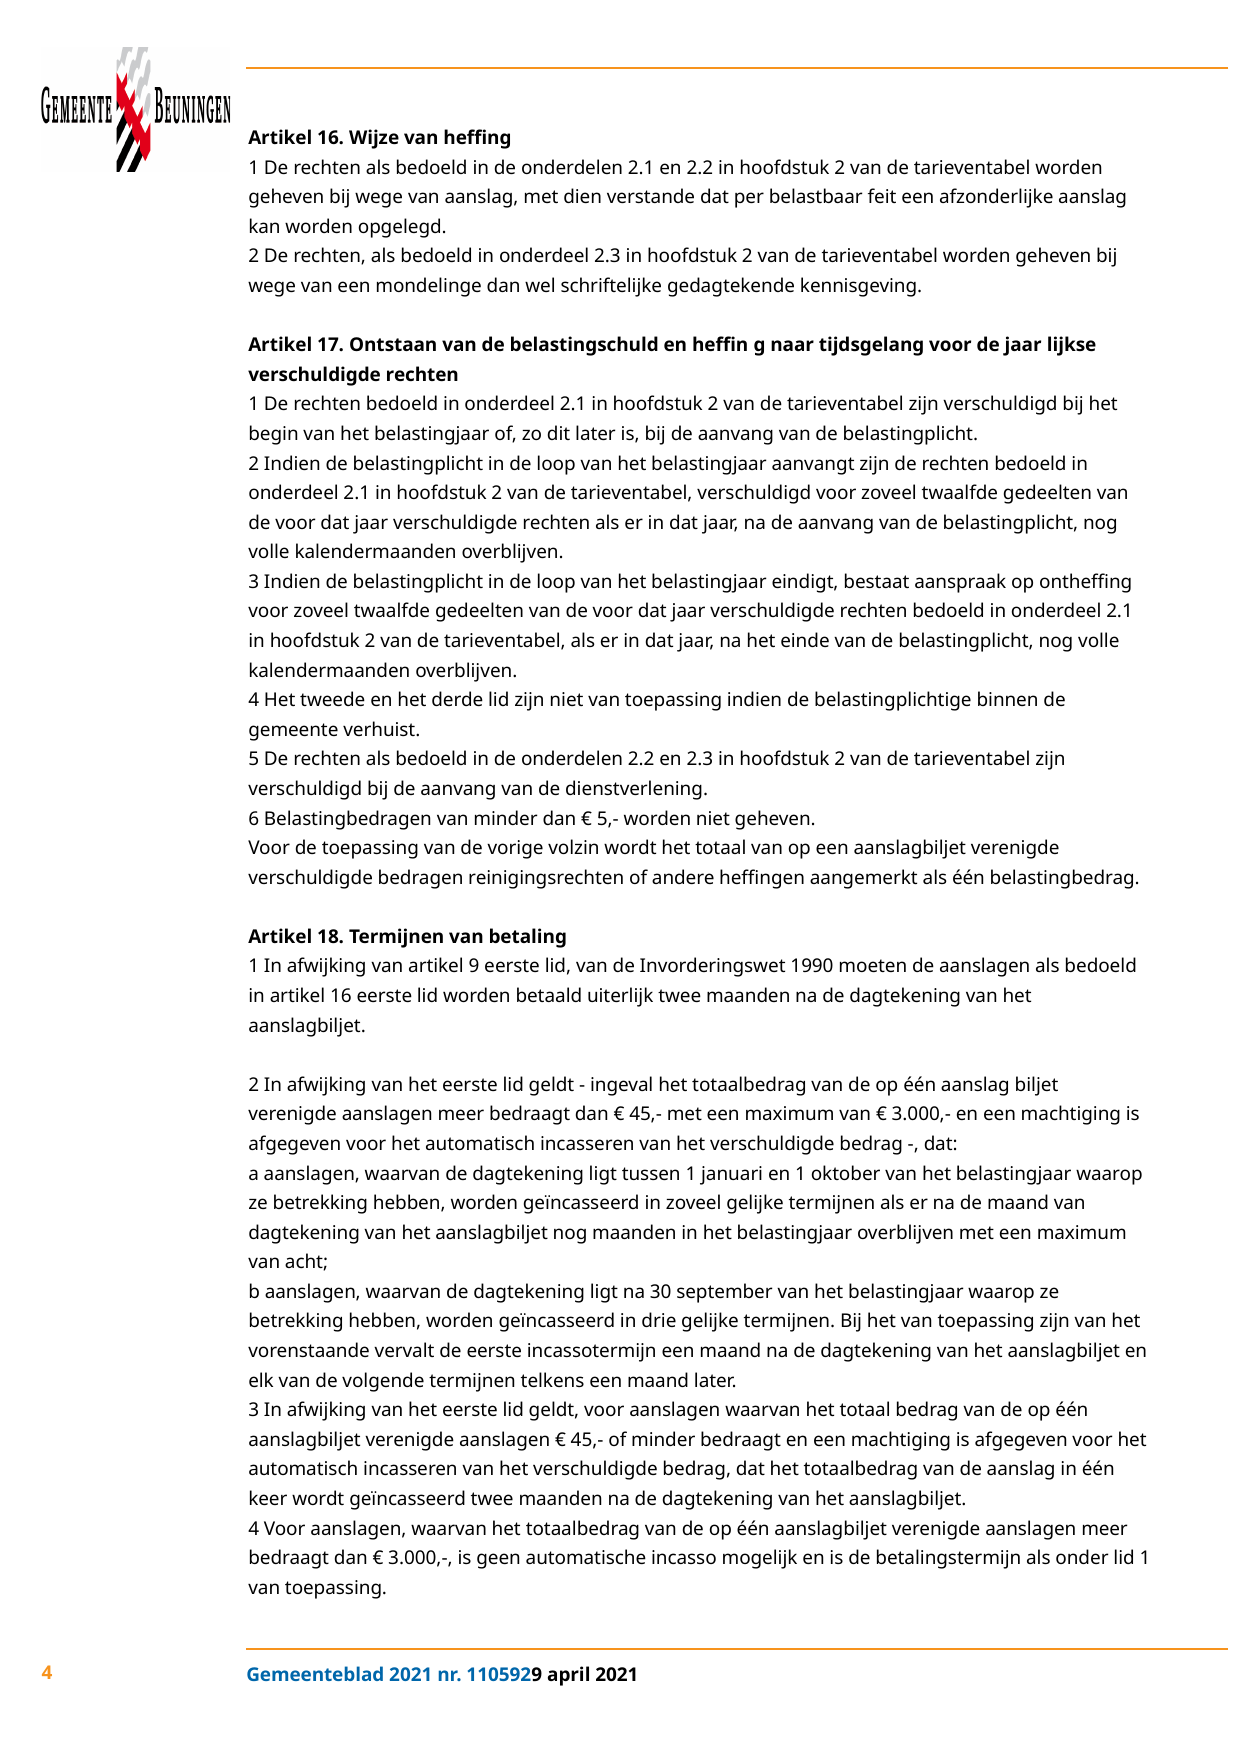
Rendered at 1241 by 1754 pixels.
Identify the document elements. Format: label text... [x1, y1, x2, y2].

text 5 De rechten als bedoeld in de onderdelen 2.2 en 2.3 in hoofdstuk 2 van de tarieventabel zijn verschuldigd bij de aanvang van de dienstverlening. [248, 746, 1152, 801]
text 2 In afwijking van het eerste lid geldt - ingeval het totaalbedrag van de op één aanslag biljet verenigde aanslagen meer bedraagt dan € 45,- met een maximum van € 3.000,- en een machtiging is afgegeven voor het automatisch incasseren van het verschuldigde bedrag -, dat: [248, 1071, 1152, 1156]
text Artikel 16. Wijze van heffing [248, 124, 1152, 150]
text 4 Het tweede en het derde lid zijn niet van toepassing indien de belastingplichtige binnen de gemeente verhuist. [248, 686, 1152, 742]
text 1 De rechten bedoeld in onderdeel 2.1 in hoofdstuk 2 van de tarieventabel zijn verschuldigd bij het begin van het belastingjaar of, zo dit later is, bij de aanvang van de belastingplicht. [248, 391, 1152, 446]
text 3 Indien de belastingplicht in de loop van het belastingjaar eindigt, bestaat aanspraak op ontheffing voor zoveel twaalfde gedeelten van de voor dat jaar verschuldigde rechten bedoeld in onderdeel 2.1 in hoofdstuk 2 van de tarieventabel, als er in dat jaar, na het einde van de belastingplicht, nog volle kalendermaanden overblijven. [248, 568, 1152, 683]
picture [41, 47, 231, 172]
text 2 Indien de belastingplicht in de loop van het belastingjaar aanvangt zijn de rechten bedoeld in onderdeel 2.1 in hoofdstuk 2 van de tarieventabel, verschuldigd voor zoveel twaalfde gedeelten van de voor dat jaar verschuldigde rechten als er in dat jaar, na de aanvang van de belastingplicht, nog volle kalendermaanden overblijven. [248, 450, 1152, 564]
text 1 De rechten als bedoeld in de onderdelen 2.1 en 2.2 in hoofdstuk 2 van de tarieventabel worden geheven bij wege van aanslag, met dien verstande dat per belastbaar feit een afzonderlijke aanslag kan worden opgelegd. [248, 154, 1152, 239]
text Artikel 17. Ontstaan van de belastingschuld en heffin g naar tijdsgelang voor de jaar lijkse verschuldigde rechten [248, 331, 1152, 387]
text Artikel 18. Termijnen van betaling [248, 923, 1152, 949]
text 2 De rechten, als bedoeld in onderdeel 2.3 in hoofdstuk 2 van de tarieventabel worden geheven bij wege van een mondelinge dan wel schriftelijke gedagtekende kennisgeving. [248, 243, 1152, 298]
text b aanslagen, waarvan de dagtekening ligt na 30 september van het belastingjaar waarop ze betrekking hebben, worden geïncasseerd in drie gelijke termijnen. Bij het van toepassing zijn van het vorenstaande vervalt de eerste incassotermijn een maand na de dagtekening van het aanslagbiljet en elk van de volgende termijnen telkens een maand later. [248, 1278, 1152, 1393]
text a aanslagen, waarvan de dagtekening ligt tussen 1 januari en 1 oktober van het belastingjaar waarop ze betrekking hebben, worden geïncasseerd in zoveel gelijke termijnen als er na de maand van dagtekening van het aanslagbiljet nog maanden in het belastingjaar overblijven met een maximum van acht; [248, 1160, 1152, 1274]
text 3 In afwijking van het eerste lid geldt, voor aanslagen waarvan het totaal bedrag van de op één aanslagbiljet verenigde aanslagen € 45,- of minder bedraagt en een machtiging is afgegeven voor het automatisch incasseren van het verschuldigde bedrag, dat het totaalbedrag van de aanslag in één keer wordt geïncasseerd twee maanden na de dagtekening van het aanslagbiljet. [248, 1396, 1152, 1511]
text Voor de toepassing van de vorige volzin wordt het totaal van op een aanslagbiljet verenigde verschuldigde bedragen reinigingsrechten of andere heffingen aangemerkt als één belastingbedrag. [248, 834, 1152, 890]
text 6 Belastingbedragen van minder dan € 5,- worden niet geheven. [248, 805, 1152, 831]
text 1 In afwijking van artikel 9 eerste lid, van de Invorderingswet 1990 moeten de aanslagen als bedoeld in artikel 16 eerste lid worden betaald uiterlijk twee maanden na de dagtekening van het aanslagbiljet. [248, 953, 1152, 1038]
text 4 Voor aanslagen, waarvan het totaalbedrag van de op één aanslagbiljet verenigde aanslagen meer bedraagt dan € 3.000,-, is geen automatische incasso mogelijk en is de betalingstermijn als onder lid 1 van toepassing. [248, 1515, 1152, 1600]
